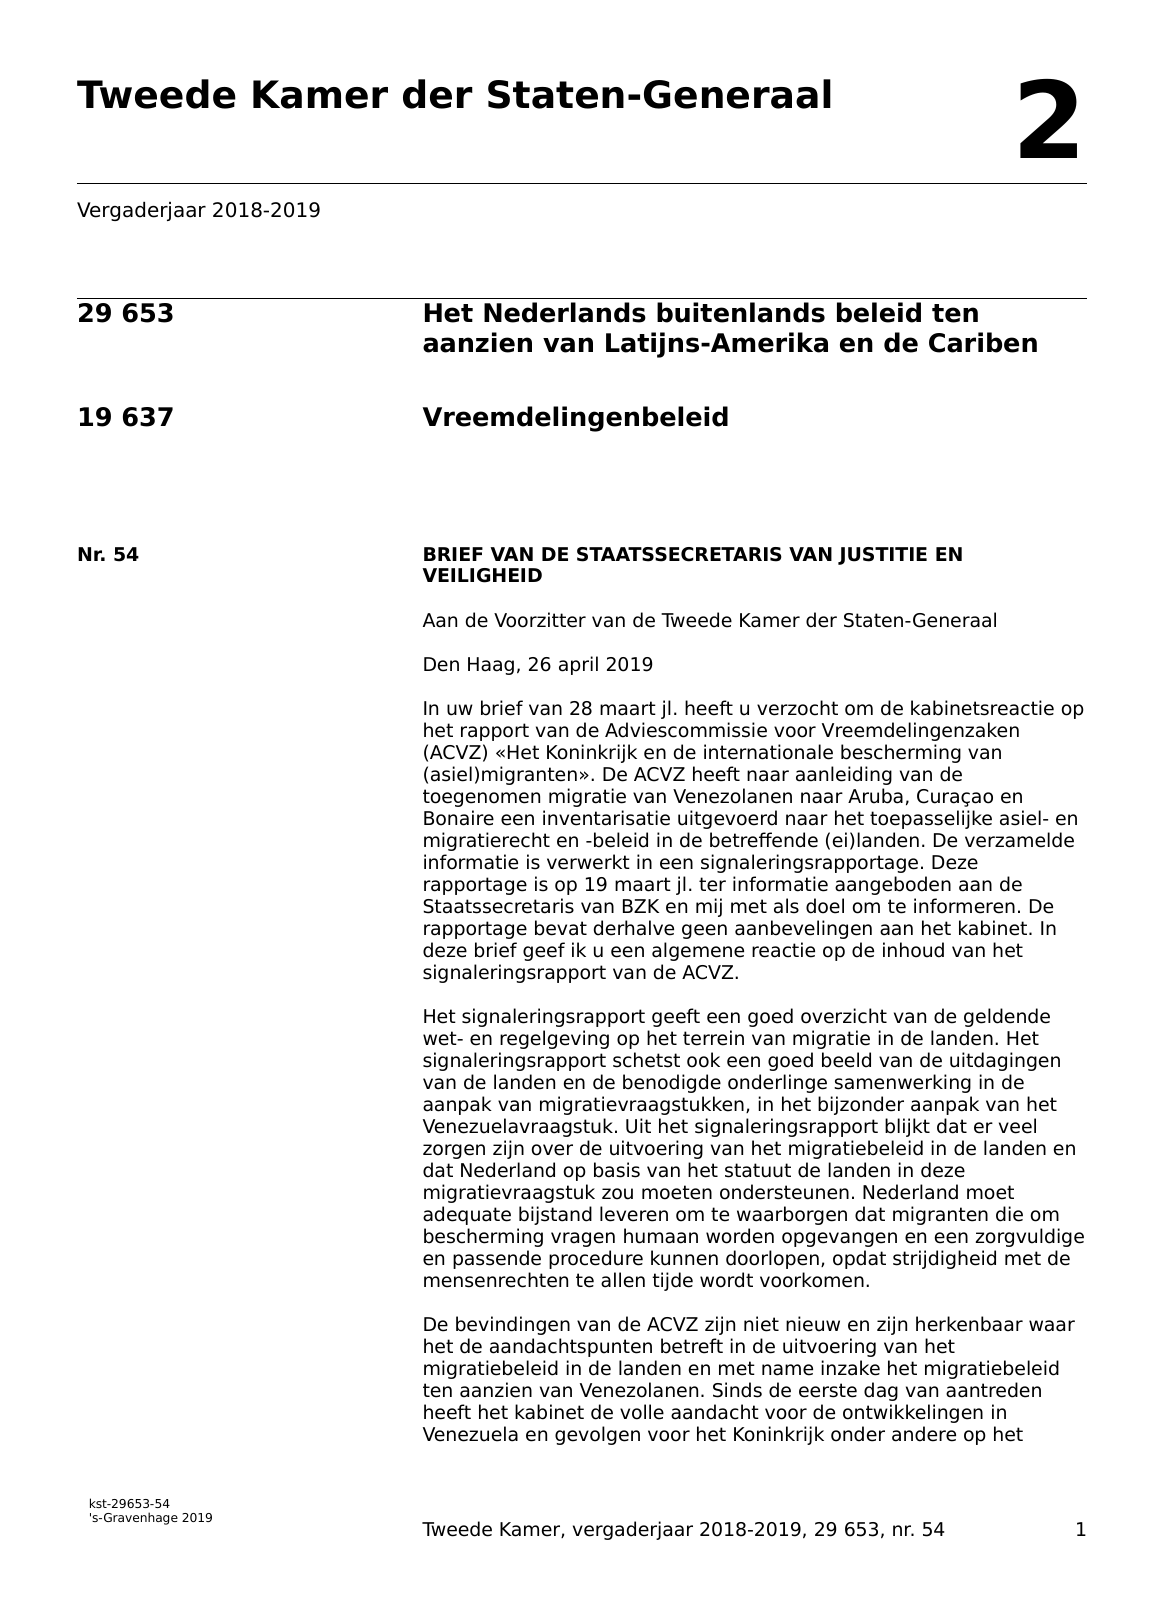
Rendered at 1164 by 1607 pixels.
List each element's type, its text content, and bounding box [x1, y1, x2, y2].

text Den Haag, 26 april 2019 [422, 654, 1087, 676]
table_cell Vergaderjaar 2018-2019 [77, 184, 1087, 298]
subtitle Nr. 54 BRIEF VAN DE STAATSSECRETARIS VAN JUSTITIE EN VEILIGHEID [77, 543, 1087, 587]
text De bevindingen van de ACVZ zijn niet nieuw en zijn herkenbaar waar het de aandachtspunten betreft in de uitvoering van het migratiebeleid in de landen en met name inzake het migratiebeleid ten aanzien van Venezolanen. Sinds de eerste dag van aantreden heeft het kabinet de volle aandacht voor de ontwikkelingen in Venezuela en gevolgen voor het Koninkrijk onder andere op het [422, 1314, 1087, 1446]
text Het signaleringsrapport geeft een goed overzicht van de geldende wet- en regelgeving op het terrein van migratie in de landen. Het signaleringsrapport schetst ook een goed beeld van de uitdagingen van de landen en de benodigde onderlinge samenwerking in de aanpak van migratievraagstukken, in het bijzonder aanpak van het Venezuelavraagstuk. Uit het signaleringsrapport blijkt dat er veel zorgen zijn over de uitvoering van het migratiebeleid in de landen en dat Nederland op basis van het statuut de landen in deze migratievraagstuk zou moeten ondersteunen. Nederland moet adequate bijstand leveren om te waarborgen dat migranten die om bescherming vragen humaan worden opgevangen en een zorgvuldige en passende procedure kunnen doorlopen, opdat strijdigheid met de mensenrechten te allen tijde wordt voorkomen. [422, 1006, 1087, 1292]
text 's-Gravenhage 2019 [88, 1511, 323, 1525]
subtitle 29 653 Het Nederlands buitenlands beleid ten aanzien van Latijns-Amerika en de Cariben [77, 299, 1087, 358]
text In uw brief van 28 maart jl. heeft u verzocht om de kabinetsreactie op het rapport van de Adviescommissie voor Vreemdelingenzaken (ACVZ) «Het Koninkrijk en de internationale bescherming van (asiel)migranten». De ACVZ heeft naar aanleiding van de toegenomen migratie van Venezolanen naar Aruba, Curaçao en Bonaire een inventarisatie uitgevoerd naar het toepasselijke asiel- en migratierecht en -beleid in de betreffende (ei)landen. De verzamelde informatie is verwerkt in een signaleringsrapportage. Deze rapportage is op 19 maart jl. ter informatie aangeboden aan de Staatssecretaris van BZK en mij met als doel om te informeren. De rapportage bevat derhalve geen aanbevelingen aan het kabinet. In deze brief geef ik u een algemene reactie op de inhoud van het signaleringsrapport van de ACVZ. [422, 698, 1087, 984]
subtitle 19 637 Vreemdelingenbeleid [77, 403, 1087, 432]
table_header Tweede Kamer der Staten-Generaal [77, 59, 886, 183]
text Aan de Voorzitter van de Tweede Kamer der Staten-Generaal [422, 609, 1087, 632]
text kst-29653-54 [88, 1497, 323, 1511]
table_header 2 [886, 59, 1087, 183]
